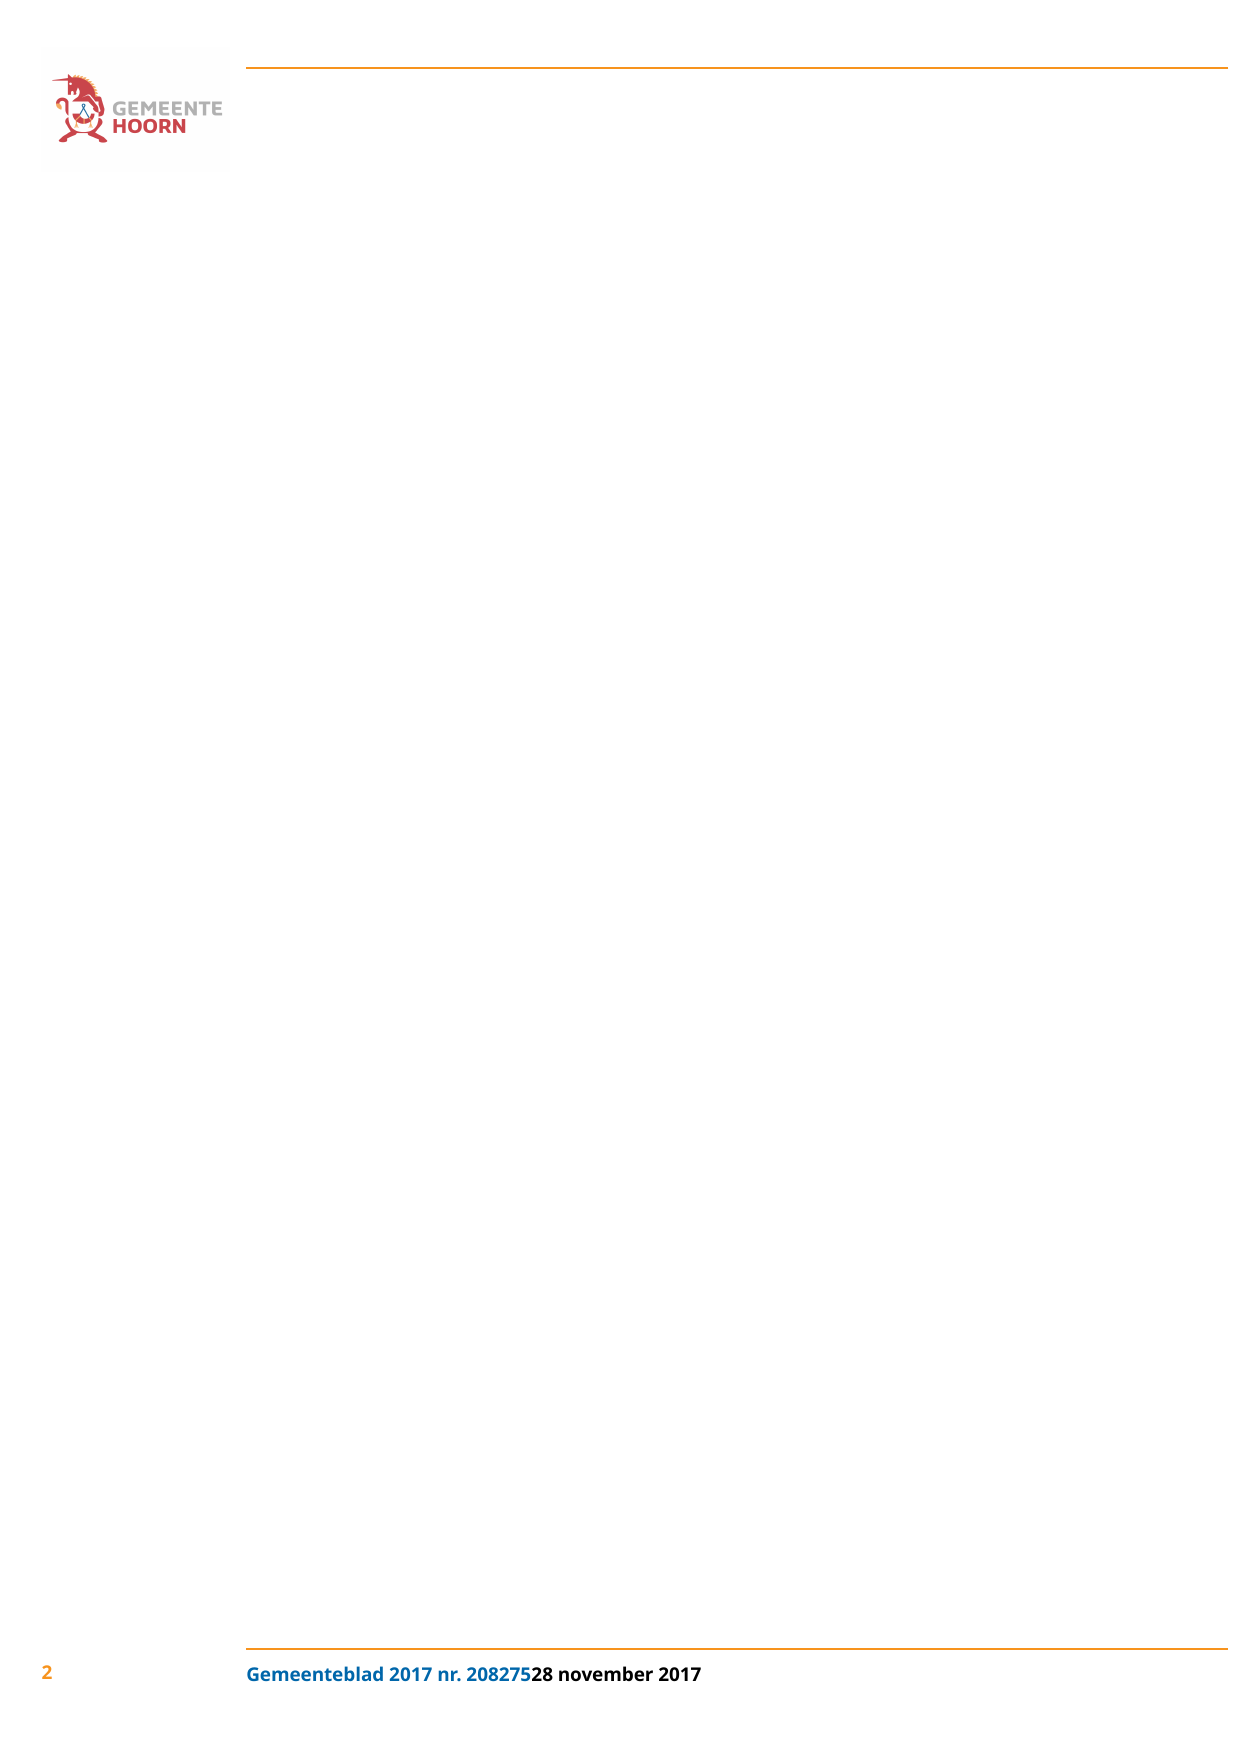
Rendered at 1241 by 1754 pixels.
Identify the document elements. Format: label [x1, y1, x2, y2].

picture [41, 47, 231, 172]
